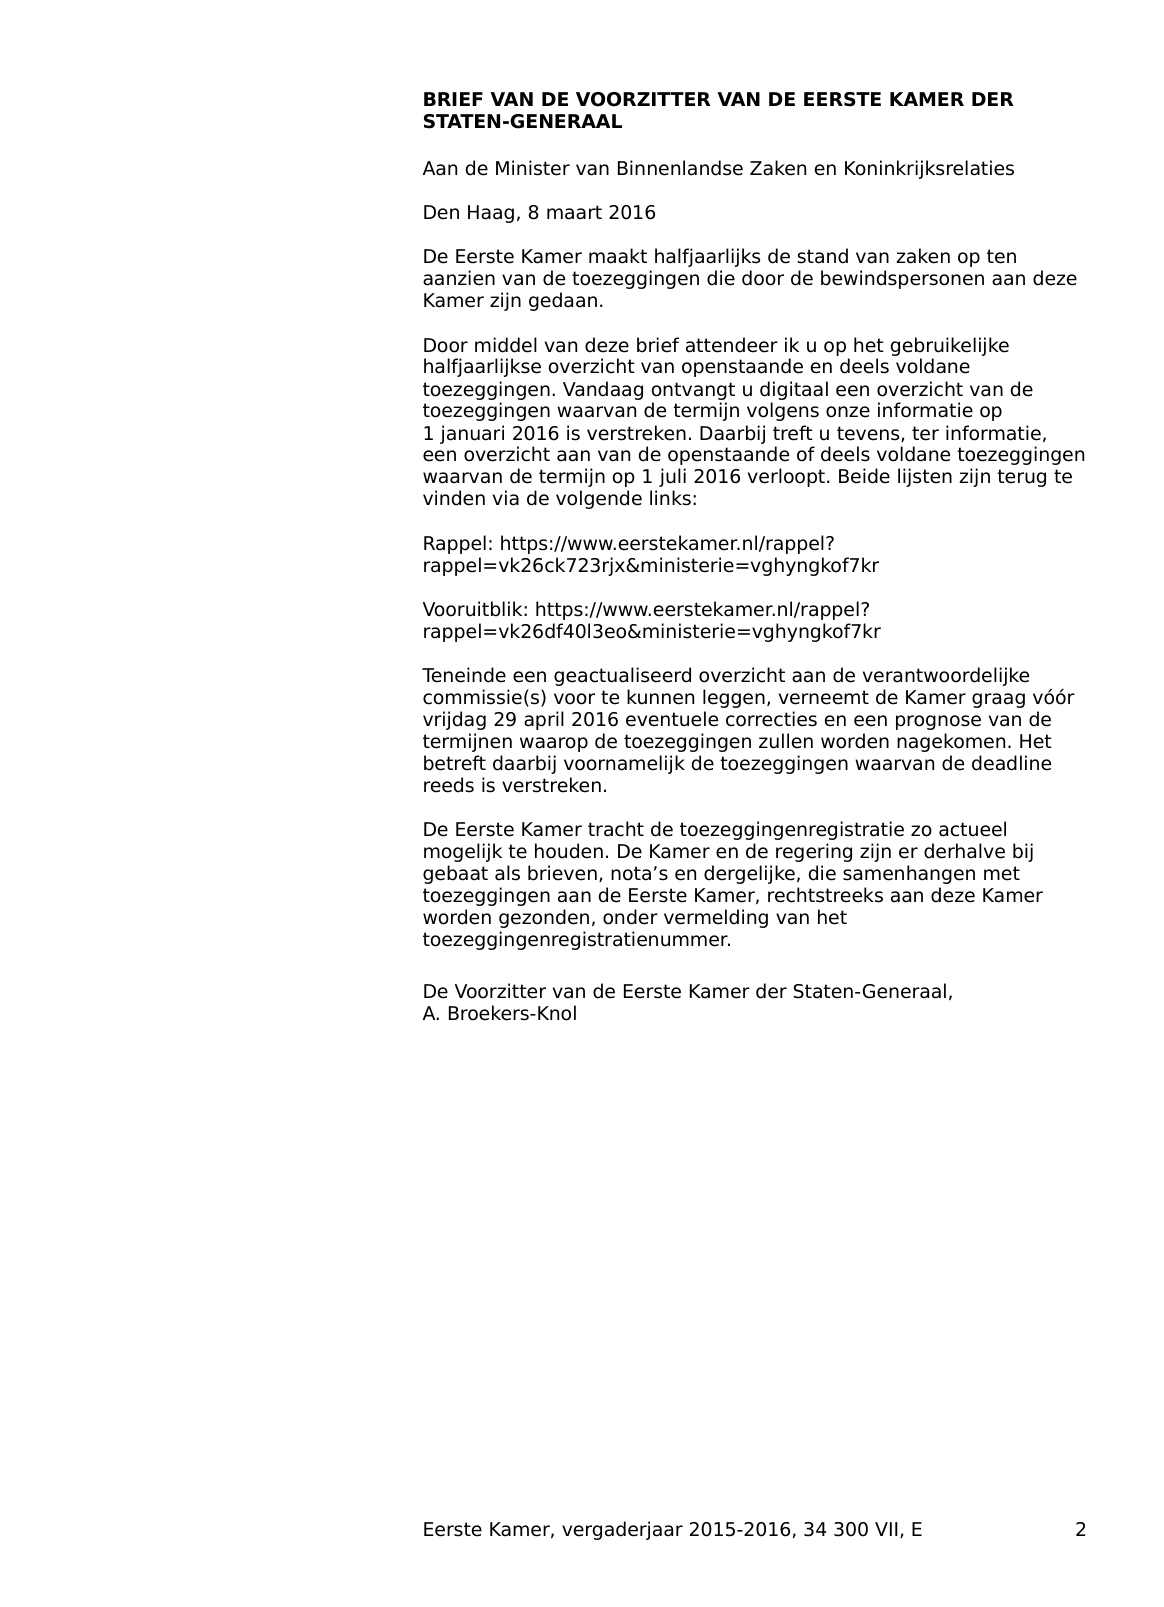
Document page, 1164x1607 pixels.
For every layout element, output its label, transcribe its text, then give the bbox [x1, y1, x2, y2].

subtitle BRIEF VAN DE VOORZITTER VAN DE EERSTE KAMER DER STATEN-GENERAAL [422, 89, 1087, 133]
text Teneinde een geactualiseerd overzicht aan de verantwoordelijke commissie(s) voor te kunnen leggen, verneemt de Kamer graag vóór vrijdag 29 april 2016 eventuele correcties en een prognose van de termijnen waarop de toezeggingen zullen worden nagekomen. Het betreft daarbij voornamelijk de toezeggingen waarvan de deadline reeds is verstreken. [422, 665, 1087, 797]
text Aan de Minister van Binnenlandse Zaken en Koninkrijksrelaties [422, 158, 1087, 180]
text De Voorzitter van de Eerste Kamer der Staten-Generaal, A. Broekers-Knol [422, 981, 1087, 1025]
text Den Haag, 8 maart 2016 [422, 202, 1087, 224]
text De Eerste Kamer tracht de toezeggingenregistratie zo actueel mogelijk te houden. De Kamer en de regering zijn er derhalve bij gebaat als brieven, nota’s en dergelijke, die samenhangen met toezeggingen aan de Eerste Kamer, rechtstreeks aan deze Kamer worden gezonden, onder vermelding van het toezeggingenregistratienummer. [422, 819, 1087, 951]
text De Eerste Kamer maakt halfjaarlijks de stand van zaken op ten aanzien van de toezeggingen die door de bewindspersonen aan deze Kamer zijn gedaan. [422, 246, 1087, 312]
text Rappel: https://www.eerstekamer.nl/rappel?rappel=vk26ck723rjx&ministerie=vghyngkof7kr [422, 532, 1087, 576]
text Door middel van deze brief attendeer ik u op het gebruikelijke halfjaarlijkse overzicht van openstaande en deels voldane toezeggingen. Vandaag ontvangt u digitaal een overzicht van de toezeggingen waarvan de termijn volgens onze informatie op 1 januari 2016 is verstreken. Daarbij treft u tevens, ter informatie, een overzicht aan van de openstaande of deels voldane toezeggingen waarvan de termijn op 1 juli 2016 verloopt. Beide lijsten zijn terug te vinden via de volgende links: [422, 334, 1087, 510]
text Vooruitblik: https://www.eerstekamer.nl/rappel?rappel=vk26df40l3eo&ministerie=vghyngkof7kr [422, 599, 1087, 643]
